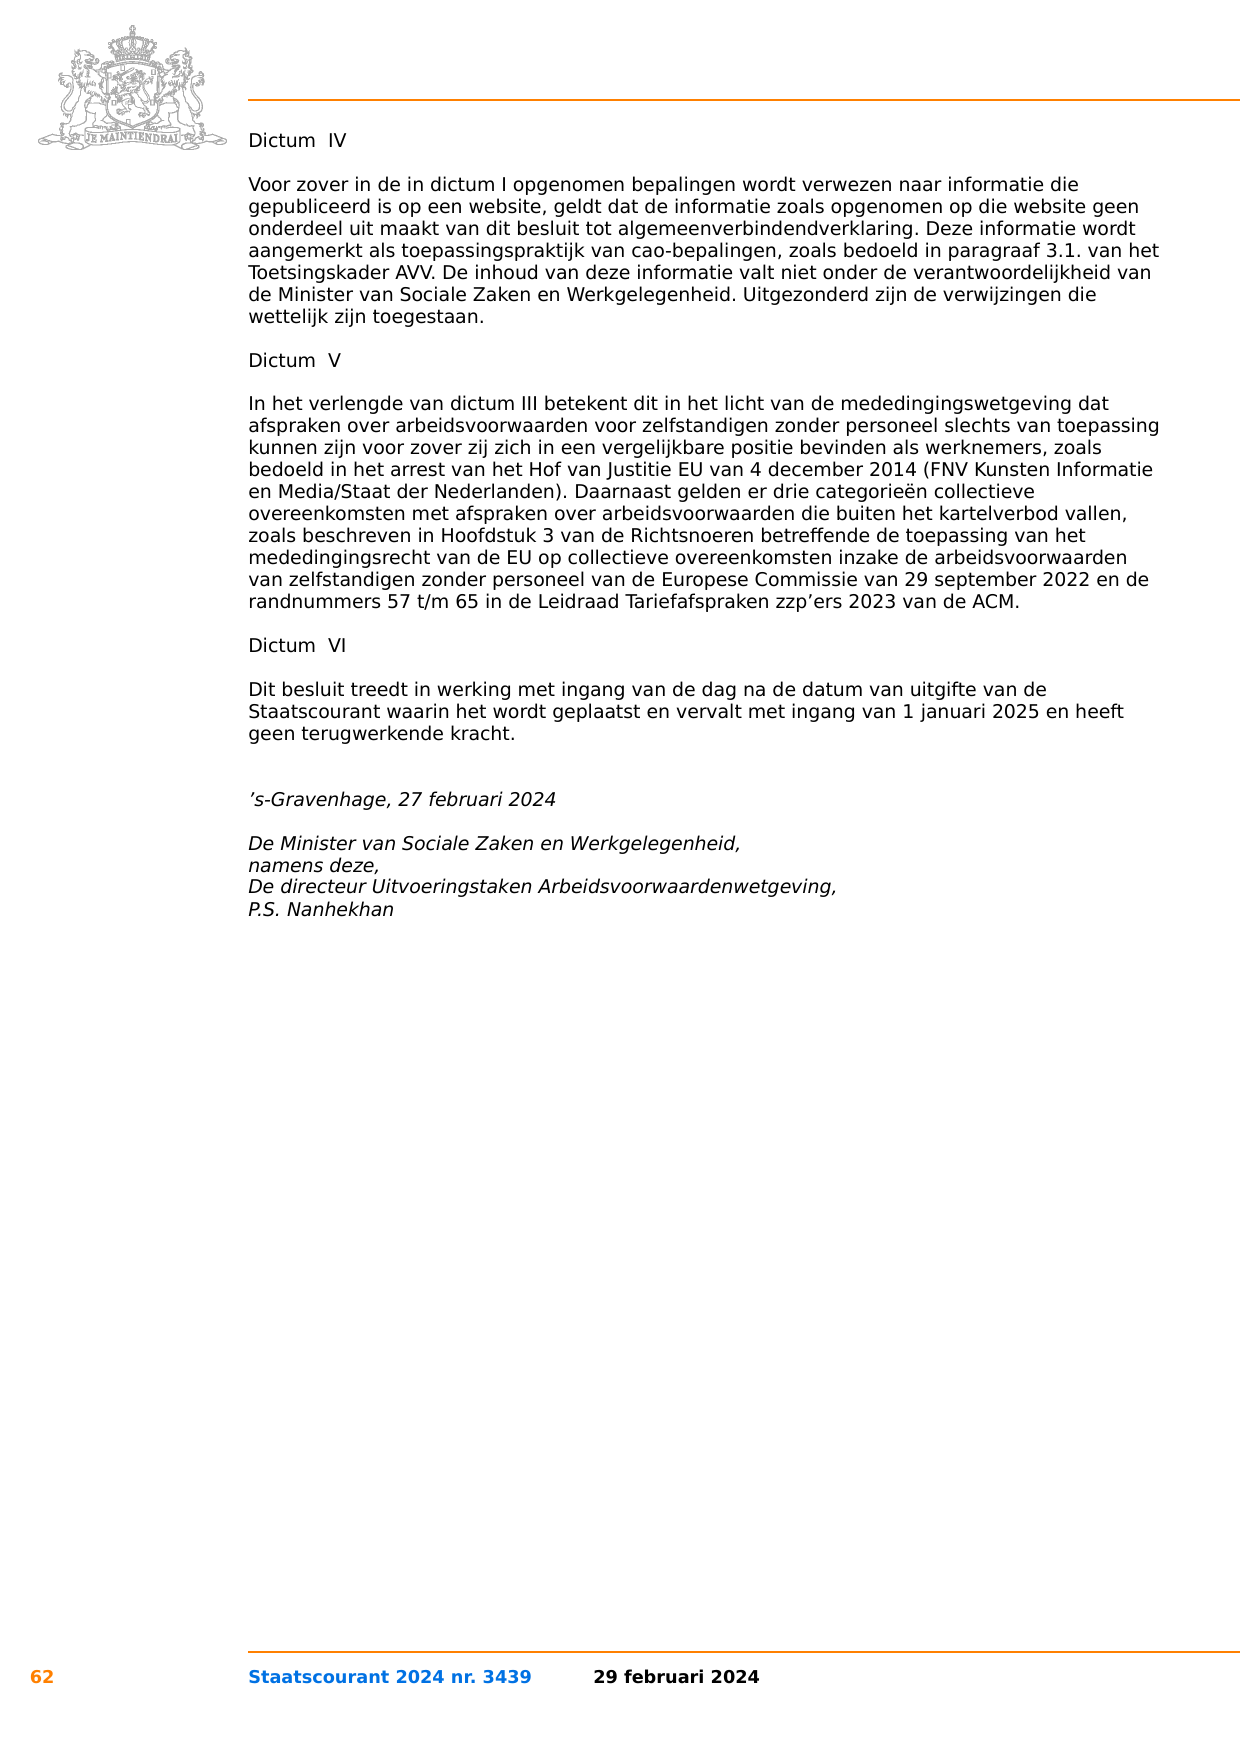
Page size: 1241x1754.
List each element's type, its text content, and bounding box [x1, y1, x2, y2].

text Dictum VI [248, 635, 1163, 657]
text Voor zover in de in dictum I opgenomen bepalingen wordt verwezen naar informatie die gepubliceerd is op een website, geldt dat de informatie zoals opgenomen op die website geen onderdeel uit maakt van dit besluit tot algemeenverbindendverklaring. Deze informatie wordt aangemerkt als toepassingspraktijk van cao-bepalingen, zoals bedoeld in paragraaf 3.1. van het Toetsingskader AVV. De inhoud van deze informatie valt niet onder de verantwoordelijkheid van de Minister van Sociale Zaken en Werkgelegenheid. Uitgezonderd zijn de verwijzingen die wettelijk zijn toegestaan. [248, 174, 1163, 328]
text De Minister van Sociale Zaken en Werkgelegenheid, namens deze, De directeur Uitvoeringstaken Arbeidsvoorwaardenwetgeving, P.S. Nanhekhan [248, 832, 1163, 920]
text Dictum IV [248, 130, 1163, 152]
text Dictum V [248, 349, 1163, 371]
text In het verlengde van dictum III betekent dit in het licht van de mededingingswetgeving dat afspraken over arbeidsvoorwaarden voor zelfstandigen zonder personeel slechts van toepassing kunnen zijn voor zover zij zich in een vergelijkbare positie bevinden als werknemers, zoals bedoeld in het arrest van het Hof van Justitie EU van 4 december 2014 (FNV Kunsten Informatie en Media/Staat der Nederlanden). Daarnaast gelden er drie categorieën collectieve overeenkomsten met afspraken over arbeidsvoorwaarden die buiten het kartelverbod vallen, zoals beschreven in Hoofdstuk 3 van de Richtsnoeren betreffende de toepassing van het mededingingsrecht van de EU op collectieve overeenkomsten inzake de arbeidsvoorwaarden van zelfstandigen zonder personeel van de Europese Commissie van 29 september 2022 en de randnummers 57 t/m 65 in de Leidraad Tariefafspraken zzp’ers 2023 van de ACM. [248, 393, 1163, 613]
text Dit besluit treedt in werking met ingang van de dag na de datum van uitgifte van de Staatscourant waarin het wordt geplaatst en vervalt met ingang van 1 januari 2025 en heeft geen terugwerkende kracht. [248, 679, 1163, 745]
picture [38, 25, 227, 150]
text ’s-Gravenhage, 27 februari 2024 [248, 789, 1163, 811]
